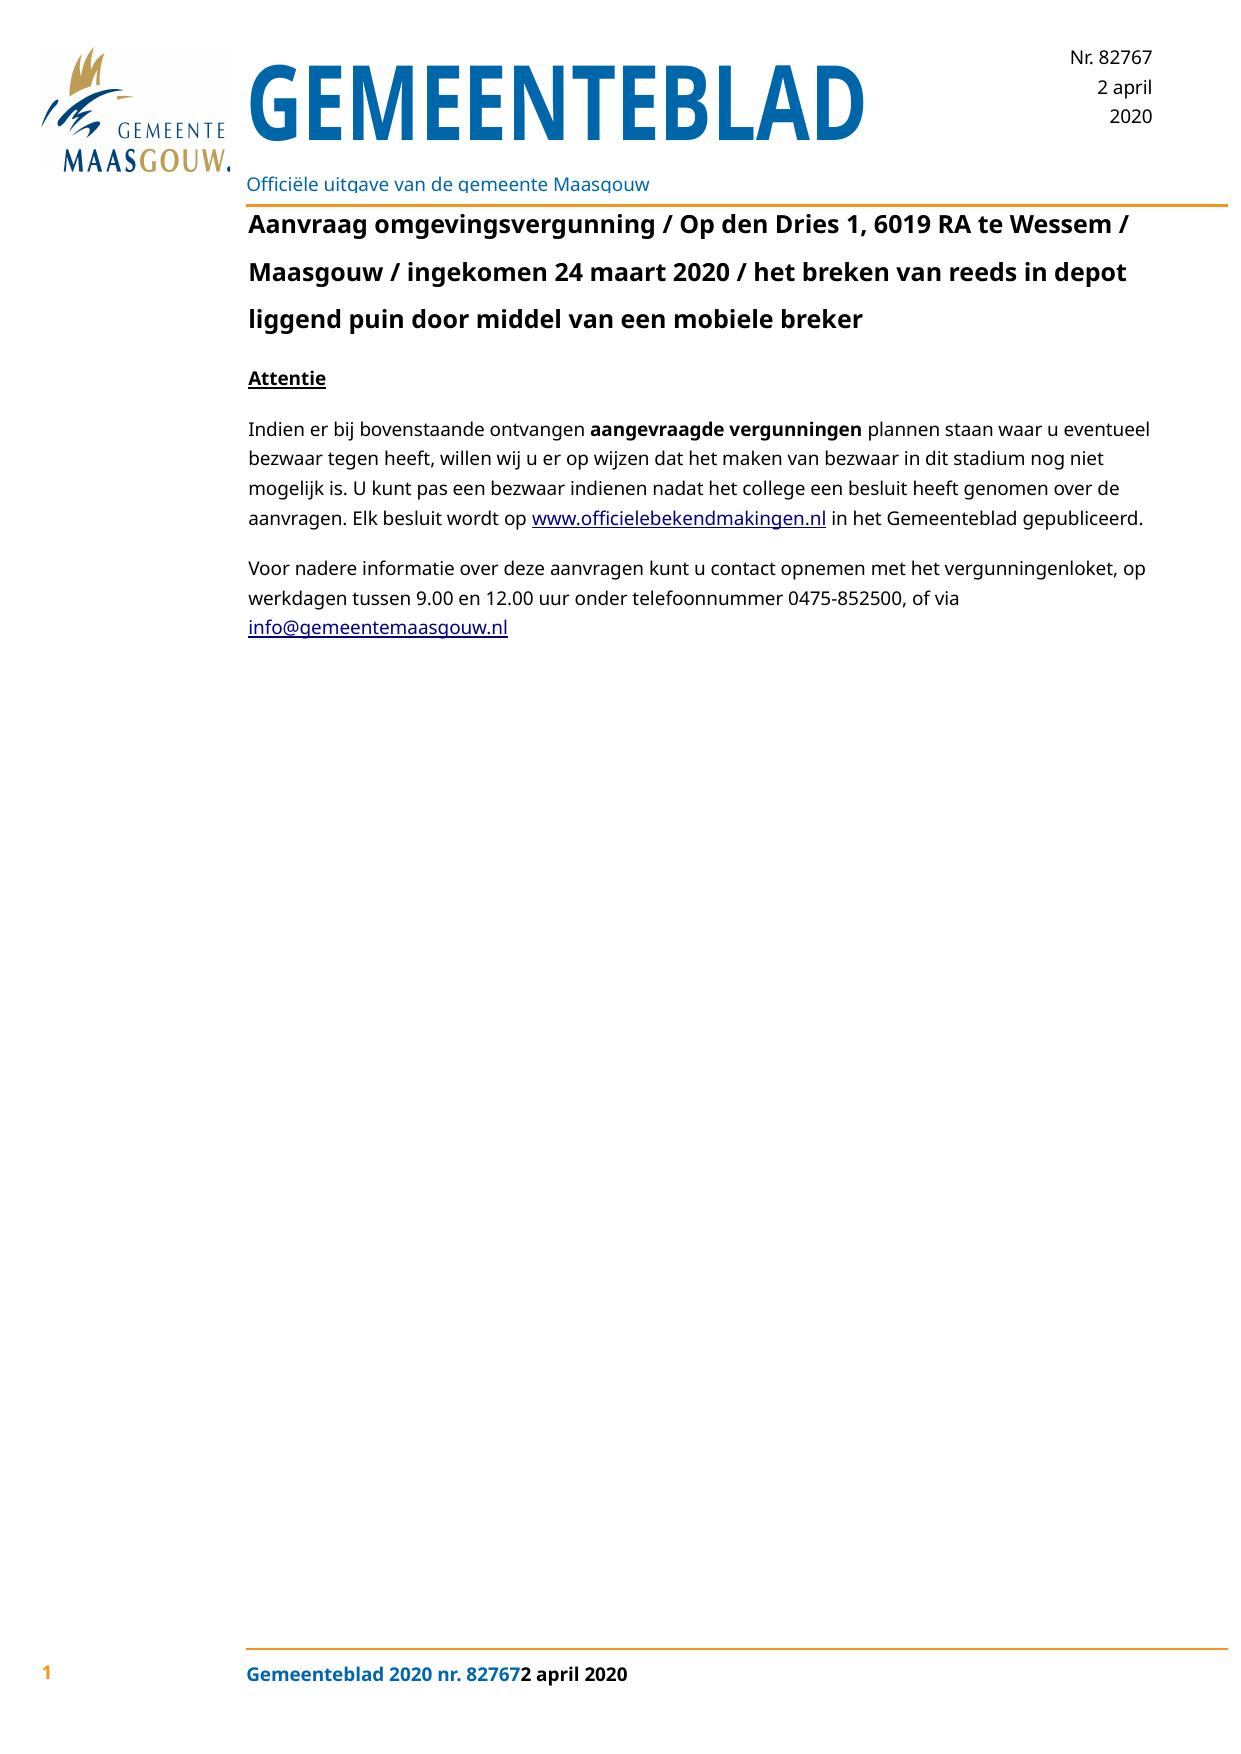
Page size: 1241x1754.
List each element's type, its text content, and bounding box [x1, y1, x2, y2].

picture [41, 47, 231, 172]
text Aanvraag omgevingsvergunning / Op den Dries 1, 6019 RA te Wessem / Maasgouw / ingekomen 24 maart 2020 / het breken van reeds in depot liggend puin door middel van een mobiele breker [248, 207, 1152, 336]
text Voor nadere informatie over deze aanvragen kunt u contact opnemen met het vergunningenloket, op werkdagen tussen 9.00 en 12.00 uur onder telefoonnummer 0475-852500, of via info@gemeentemaasgouw.nl [248, 555, 1152, 640]
text Indien er bij bovenstaande ontvangen aangevraagde vergunningen plannen staan waar u eventueel bezwaar tegen heeft, willen wij u er op wijzen dat het maken van bezwaar in dit stadium nog niet mogelijk is. U kunt pas een bezwaar indienen nadat het college een besluit heeft genomen over de aanvragen. Elk besluit wordt op www.officielebekendmakingen.nl in het Gemeenteblad gepubliceerd. [248, 416, 1152, 530]
text Attentie [248, 366, 1152, 391]
